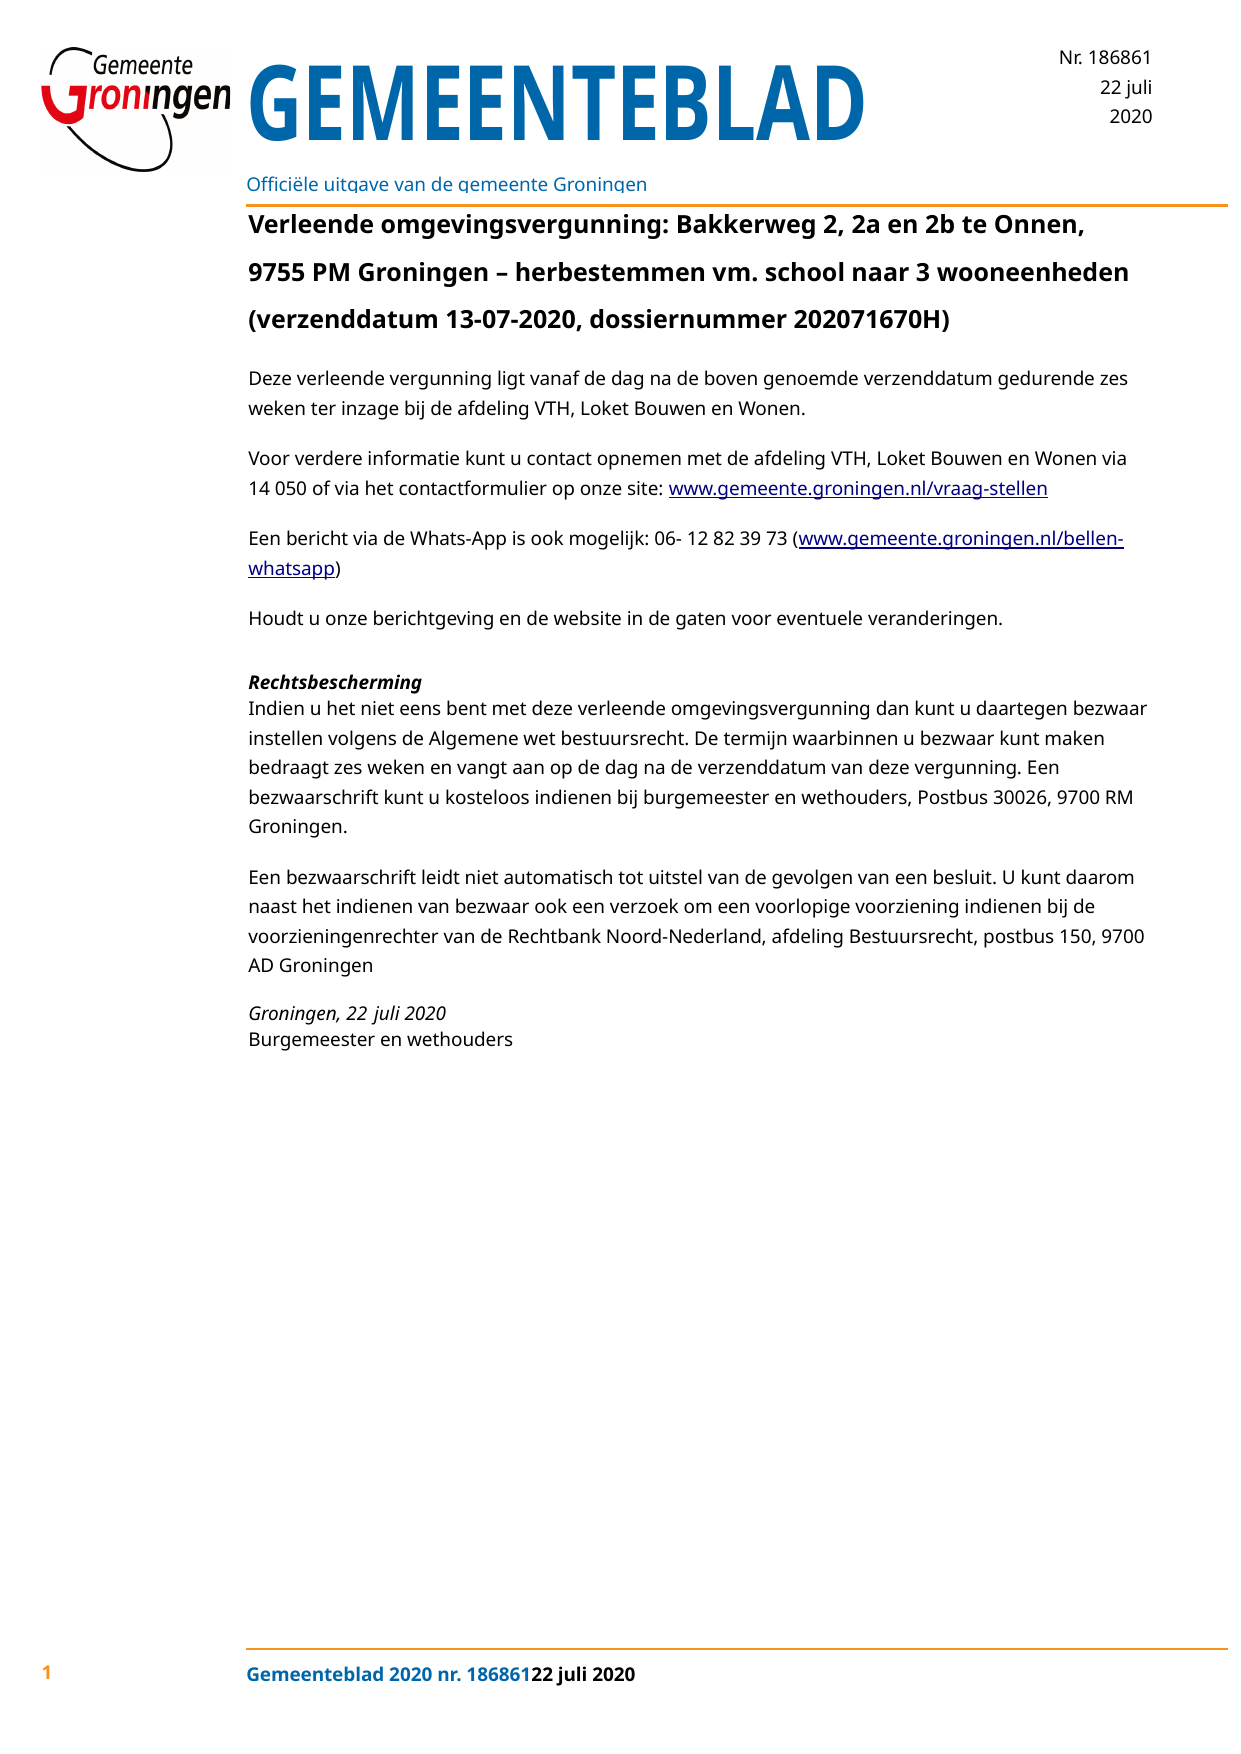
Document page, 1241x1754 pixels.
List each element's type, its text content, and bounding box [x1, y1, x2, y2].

text Deze verleende vergunning ligt vanaf de dag na de boven genoemde verzenddatum gedurende zes weken ter inzage bij de afdeling VTH, Loket Bouwen en Wonen. [248, 366, 1152, 421]
text Verleende omgevingsvergunning: Bakkerweg 2, 2a en 2b te Onnen, 9755 PM Groningen – herbestemmen vm. school naar 3 wooneenheden (verzenddatum 13-07-2020, dossiernummer 202071670H) [248, 207, 1152, 336]
text Een bericht via de Whats-App is ook mogelijk: 06- 12 82 39 73 (www.gemeente.groningen.nl/bellen-whatsapp) [248, 526, 1152, 581]
text Groningen, 22 juli 2020 [248, 1001, 1152, 1026]
text Houdt u onze berichtgeving en de website in de gaten voor eventuele veranderingen. [248, 606, 1152, 631]
text Burgemeester en wethouders [248, 1026, 1152, 1052]
text Een bezwaarschrift leidt niet automatisch tot uitstel van de gevolgen van een besluit. U kunt daarom naast het indienen van bezwaar ook een verzoek om een voorlopige voorziening indienen bij de voorzieningenrechter van de Rechtbank Noord-Nederland, afdeling Bestuursrecht, postbus 150, 9700 AD Groningen [248, 864, 1152, 978]
picture [41, 47, 231, 172]
text Voor verdere informatie kunt u contact opnemen met de afdeling VTH, Loket Bouwen en Wonen via 14 050 of via het contactformulier op onze site: www.gemeente.groningen.nl/vraag-stellen [248, 446, 1152, 501]
text Indien u het niet eens bent met deze verleende omgevingsvergunning dan kunt u daartegen bezwaar instellen volgens de Algemene wet bestuursrecht. De termijn waarbinnen u bezwaar kunt maken bedraagt zes weken en vangt aan op de dag na de verzenddatum van deze vergunning. Een bezwaarschrift kunt u kosteloos indienen bij burgemeester en wethouders, Postbus 30026, 9700 RM Groningen. [248, 695, 1152, 839]
text Rechtsbescherming [248, 669, 1152, 695]
